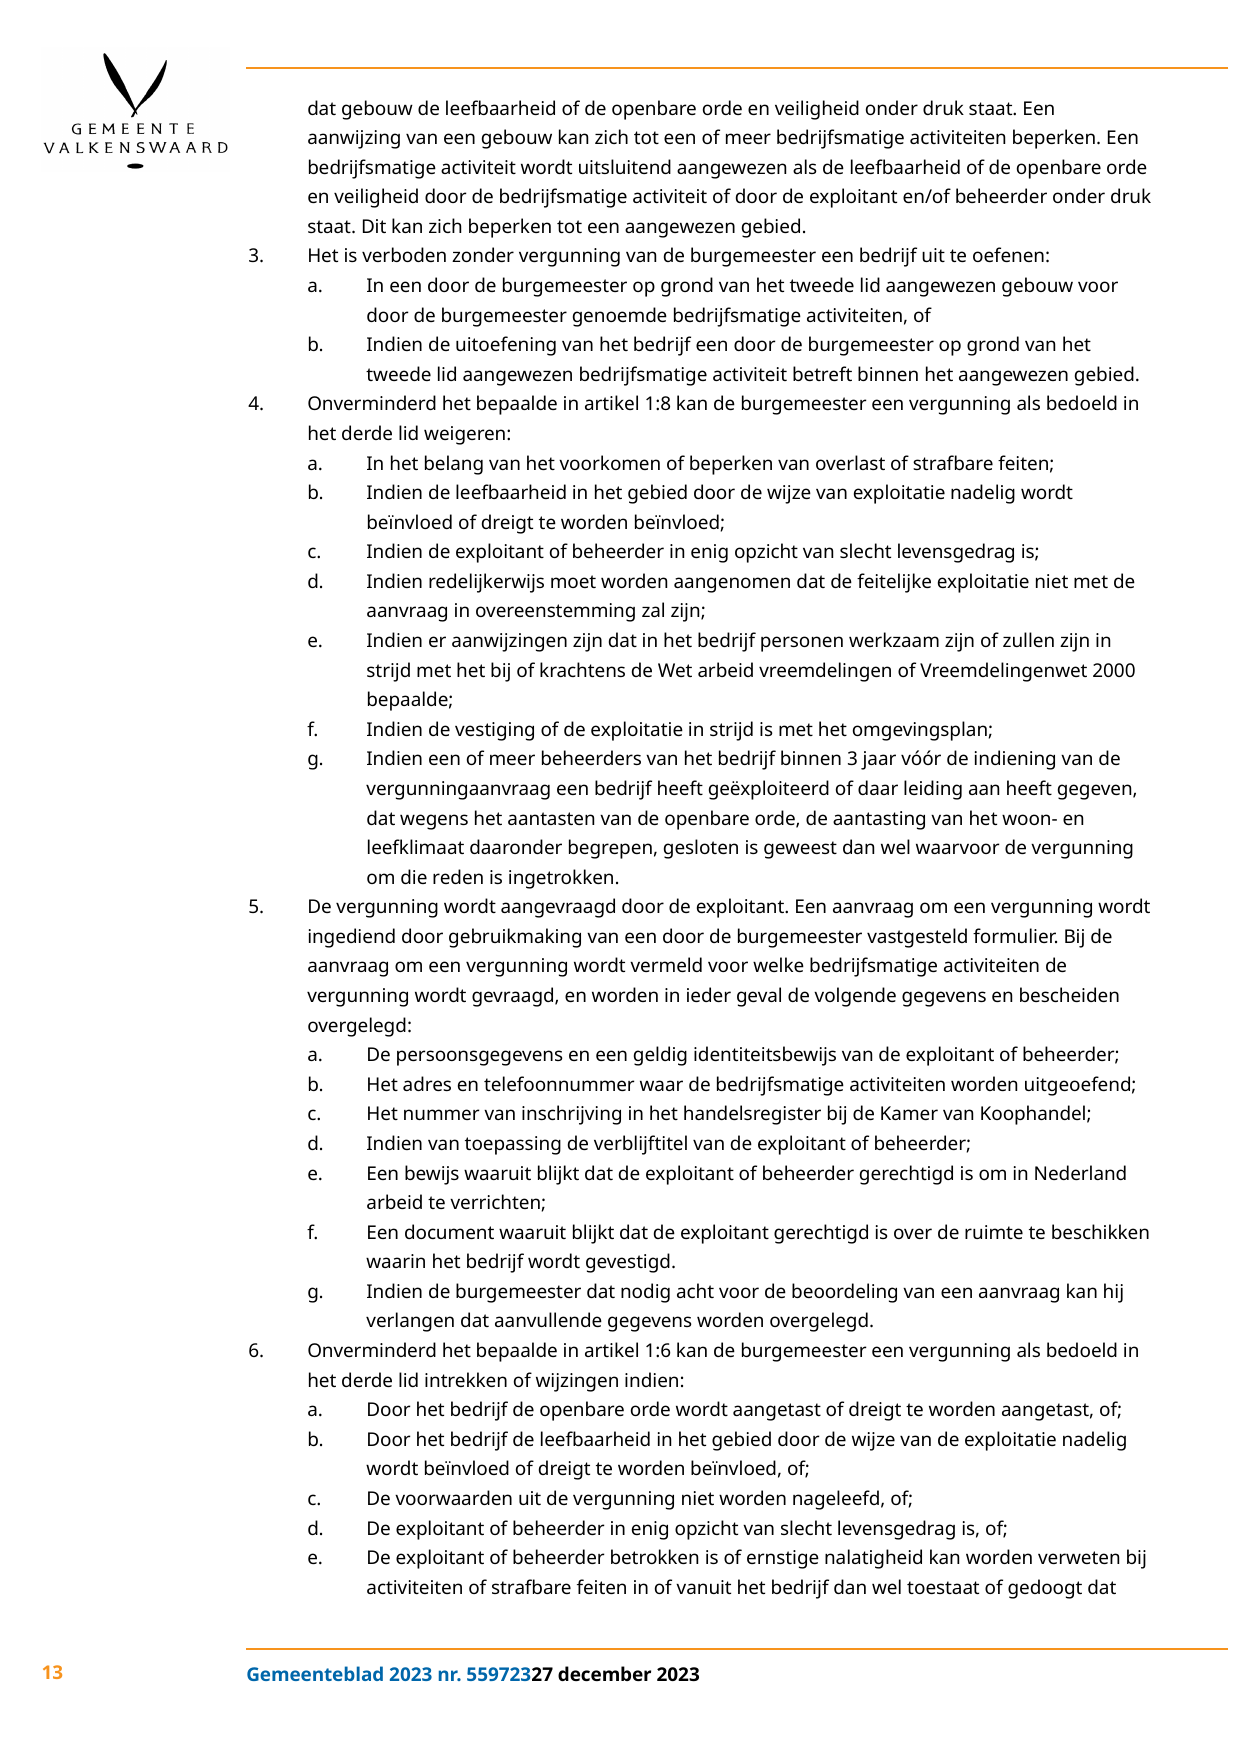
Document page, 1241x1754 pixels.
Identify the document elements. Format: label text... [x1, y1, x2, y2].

list Onverminderd het bepaalde in artikel 1:8 kan de burgemeester een vergunning als bedoeld in het derde lid weigeren: [248, 391, 1152, 446]
list De voorwaarden uit de vergunning niet worden nageleefd, of; [307, 1485, 1152, 1511]
list In het belang van het voorkomen of beperken van overlast of strafbare feiten; [307, 450, 1152, 476]
list Indien de burgemeester dat nodig acht voor de beoordeling van een aanvraag kan hij verlangen dat aanvullende gegevens worden overgelegd. [307, 1278, 1152, 1333]
list Indien de leefbaarheid in het gebied door de wijze van exploitatie nadelig wordt beïnvloed of dreigt te worden beïnvloed; [307, 479, 1152, 535]
list Indien er aanwijzingen zijn dat in het bedrijf personen werkzaam zijn of zullen zijn in strijd met het bij of krachtens de Wet arbeid vreemdelingen of Vreemdelingenwet 2000 bepaalde; [307, 627, 1152, 712]
list Het nummer van inschrijving in het handelsregister bij de Kamer van Koophandel; [307, 1101, 1152, 1126]
list Indien redelijkerwijs moet worden aangenomen dat de feitelijke exploitatie niet met de aanvraag in overeenstemming zal zijn; [307, 568, 1152, 623]
list De vergunning wordt aangevraagd door de exploitant. Een aanvraag om een vergunning wordt ingediend door gebruikmaking van een door de burgemeester vastgesteld formulier. Bij de aanvraag om een vergunning wordt vermeld voor welke bedrijfsmatige activiteiten de vergunning wordt gevraagd, en worden in ieder geval de volgende gegevens en bescheiden overgelegd: [248, 893, 1152, 1038]
list Indien de vestiging of de exploitatie in strijd is met het omgevingsplan; [307, 716, 1152, 742]
list Onverminderd het bepaalde in artikel 1:6 kan de burgemeester een vergunning als bedoeld in het derde lid intrekken of wijzingen indien: [248, 1337, 1152, 1393]
list dat gebouw de leefbaarheid of de openbare orde en veiligheid onder druk staat. Een aanwijzing van een gebouw kan zich tot een of meer bedrijfsmatige activiteiten beperken. Een bedrijfsmatige activiteit wordt uitsluitend aangewezen als de leefbaarheid of de openbare orde en veiligheid door de bedrijfsmatige activiteit of door de exploitant en/of beheerder onder druk staat. Dit kan zich beperken tot een aangewezen gebied. [248, 95, 1152, 239]
list De persoonsgegevens en een geldig identiteitsbewijs van de exploitant of beheerder; [307, 1041, 1152, 1067]
list Indien een of meer beheerders van het bedrijf binnen 3 jaar vóór de indiening van de vergunningaanvraag een bedrijf heeft geëxploiteerd of daar leiding aan heeft gegeven, dat wegens het aantasten van de openbare orde, de aantasting van het woon- en leefklimaat daaronder begrepen, gesloten is geweest dan wel waarvoor de vergunning om die reden is ingetrokken. [307, 746, 1152, 890]
list Een bewijs waaruit blijkt dat de exploitant of beheerder gerechtigd is om in Nederland arbeid te verrichten; [307, 1160, 1152, 1215]
list De exploitant of beheerder betrokken is of ernstige nalatigheid kan worden verweten bij activiteiten of strafbare feiten in of vanuit het bedrijf dan wel toestaat of gedoogt dat [307, 1544, 1152, 1600]
list Een document waaruit blijkt dat de exploitant gerechtigd is over de ruimte te beschikken waarin het bedrijf wordt gevestigd. [307, 1219, 1152, 1274]
list Door het bedrijf de openbare orde wordt aangetast of dreigt te worden aangetast, of; [307, 1396, 1152, 1422]
list Het adres en telefoonnummer waar de bedrijfsmatige activiteiten worden uitgeoefend; [307, 1071, 1152, 1097]
list Het is verboden zonder vergunning van de burgemeester een bedrijf uit te oefenen: [248, 243, 1152, 268]
list Indien de uitoefening van het bedrijf een door de burgemeester op grond van het tweede lid aangewezen bedrijfsmatige activiteit betreft binnen het aangewezen gebied. [307, 331, 1152, 387]
picture [41, 47, 231, 172]
list Indien de exploitant of beheerder in enig opzicht van slecht levensgedrag is; [307, 538, 1152, 564]
list De exploitant of beheerder in enig opzicht van slecht levensgedrag is, of; [307, 1515, 1152, 1541]
list In een door de burgemeester op grond van het tweede lid aangewezen gebouw voor door de burgemeester genoemde bedrijfsmatige activiteiten, of [307, 272, 1152, 328]
list Door het bedrijf de leefbaarheid in het gebied door de wijze van de exploitatie nadelig wordt beïnvloed of dreigt te worden beïnvloed, of; [307, 1426, 1152, 1481]
list Indien van toepassing de verblijftitel van de exploitant of beheerder; [307, 1130, 1152, 1156]
